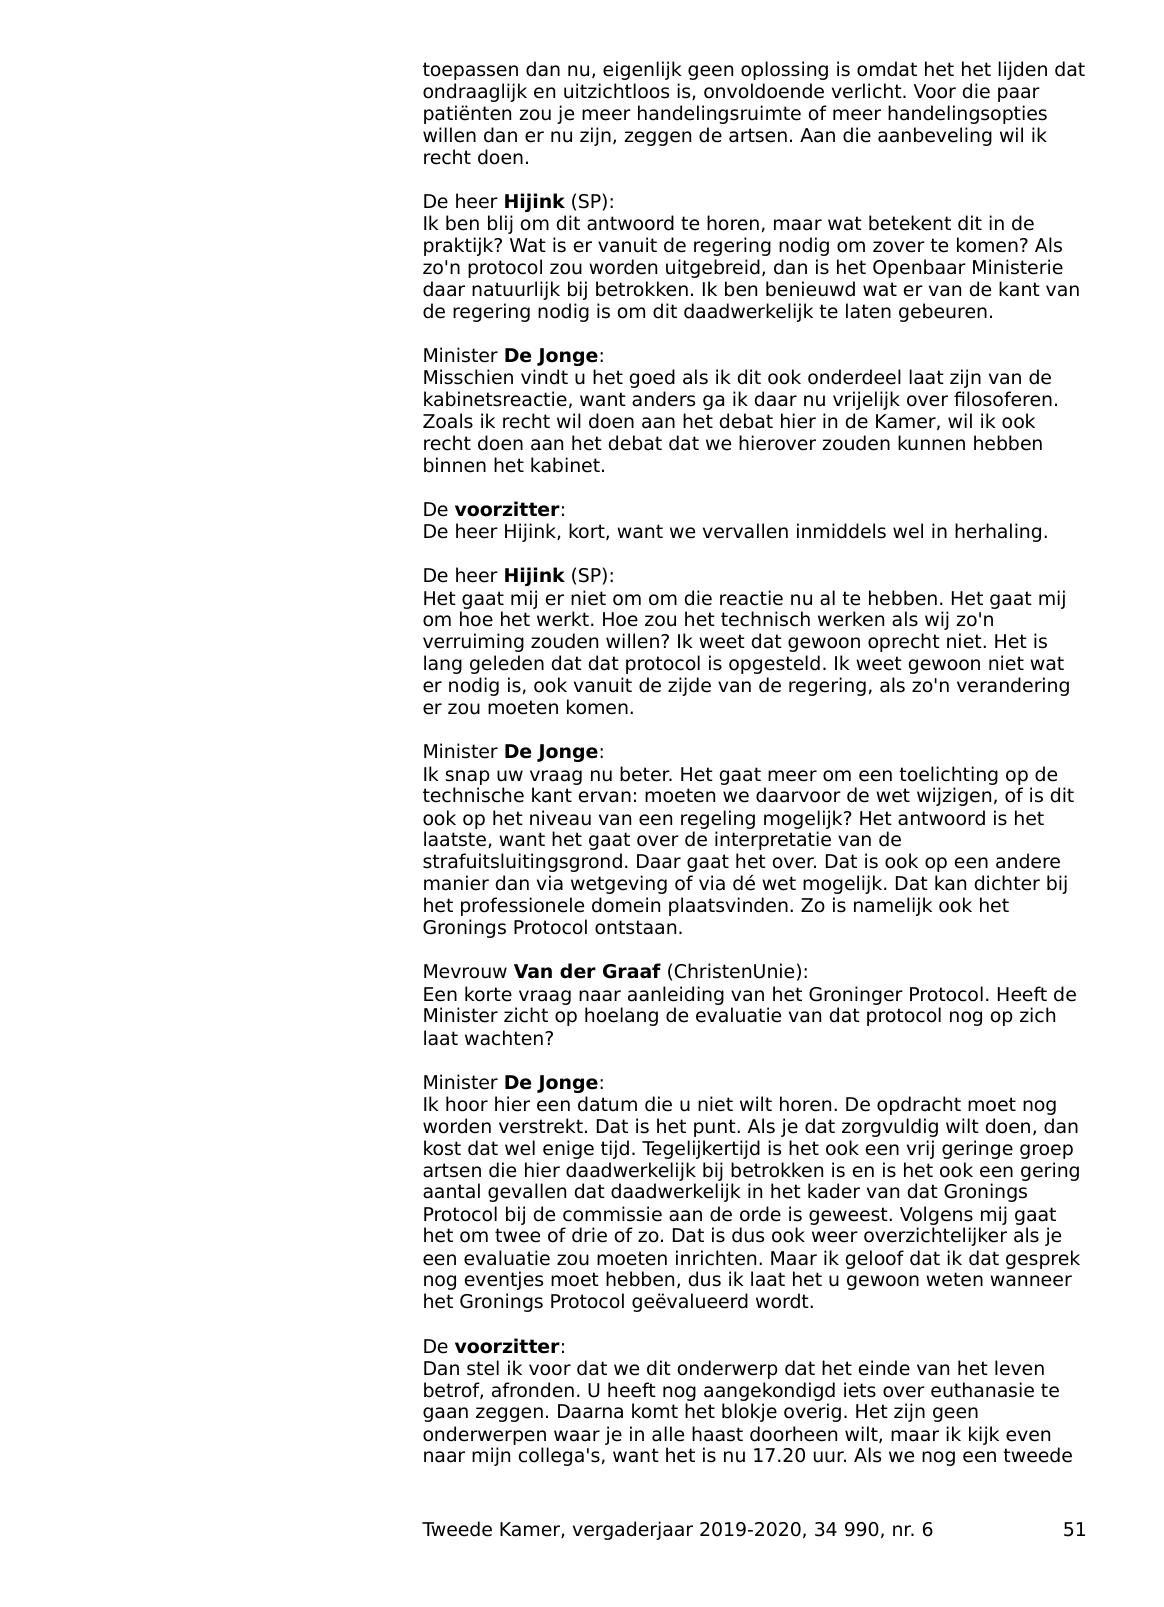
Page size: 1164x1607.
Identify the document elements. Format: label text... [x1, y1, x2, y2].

text Minister De Jonge: [422, 1072, 1087, 1093]
text De voorzitter: [422, 499, 1087, 521]
text Ik snap uw vraag nu beter. Het gaat meer om een toelichting op de technische kant ervan: moeten we daarvoor de wet wijzigen, of is dit ook op het niveau van een regeling mogelijk? Het antwoord is het laatste, want het gaat over de interpretatie van de strafuitsluitingsgrond. Daar gaat het over. Dat is ook op een andere manier dan via wetgeving of via dé wet mogelijk. Dat kan dichter bij het professionele domein plaatsvinden. Zo is namelijk ook het Gronings Protocol ontstaan. [422, 763, 1087, 939]
text toepassen dan nu, eigenlijk geen oplossing is omdat het het lijden dat ondraaglijk en uitzichtloos is, onvoldoende verlicht. Voor die paar patiënten zou je meer handelingsruimte of meer handelingsopties willen dan er nu zijn, zeggen de artsen. Aan die aanbeveling wil ik recht doen. [422, 59, 1087, 169]
text Ik hoor hier een datum die u niet wilt horen. De opdracht moet nog worden verstrekt. Dat is het punt. Als je dat zorgvuldig wilt doen, dan kost dat wel enige tijd. Tegelijkertijd is het ook een vrij geringe groep artsen die hier daadwerkelijk bij betrokken is en is het ook een gering aantal gevallen dat daadwerkelijk in het kader van dat Gronings Protocol bij de commissie aan de orde is geweest. Volgens mij gaat het om twee of drie of zo. Dat is dus ook weer overzichtelijker als je een evaluatie zou moeten inrichten. Maar ik geloof dat ik dat gesprek nog eventjes moet hebben, dus ik laat het u gewoon weten wanneer het Gronings Protocol geëvalueerd wordt. [422, 1093, 1087, 1313]
text Ik ben blij om dit antwoord te horen, maar wat betekent dit in de praktijk? Wat is er vanuit de regering nodig om zover te komen? Als zo'n protocol zou worden uitgebreid, dan is het Openbaar Ministerie daar natuurlijk bij betrokken. Ik ben benieuwd wat er van de kant van de regering nodig is om dit daadwerkelijk te laten gebeuren. [422, 213, 1087, 323]
text Het gaat mij er niet om om die reactie nu al te hebben. Het gaat mij om hoe het werkt. Hoe zou het technisch werken als wij zo'n verruiming zouden willen? Ik weet dat gewoon oprecht niet. Het is lang geleden dat dat protocol is opgesteld. Ik weet gewoon niet wat er nodig is, ook vanuit de zijde van de regering, als zo'n verandering er zou moeten komen. [422, 587, 1087, 719]
text De heer Hijink (SP): [422, 191, 1087, 213]
text Minister De Jonge: [422, 741, 1087, 763]
text Misschien vindt u het goed als ik dit ook onderdeel laat zijn van de kabinetsreactie, want anders ga ik daar nu vrijelijk over filosoferen. Zoals ik recht wil doen aan het debat hier in de Kamer, wil ik ook recht doen aan het debat dat we hierover zouden kunnen hebben binnen het kabinet. [422, 367, 1087, 477]
text Dan stel ik voor dat we dit onderwerp dat het einde van het leven betrof, afronden. U heeft nog aangekondigd iets over euthanasie te gaan zeggen. Daarna komt het blokje overig. Het zijn geen onderwerpen waar je in alle haast doorheen wilt, maar ik kijk even naar mijn collega's, want het is nu 17.20 uur. Als we nog een tweede [422, 1357, 1087, 1467]
text De heer Hijink, kort, want we vervallen inmiddels wel in herhaling. [422, 521, 1087, 543]
text De heer Hijink (SP): [422, 565, 1087, 587]
text Een korte vraag naar aanleiding van het Groninger Protocol. Heeft de Minister zicht op hoelang de evaluatie van dat protocol nog op zich laat wachten? [422, 983, 1087, 1049]
text Minister De Jonge: [422, 345, 1087, 367]
text De voorzitter: [422, 1336, 1087, 1357]
text Mevrouw Van der Graaf (ChristenUnie): [422, 961, 1087, 983]
